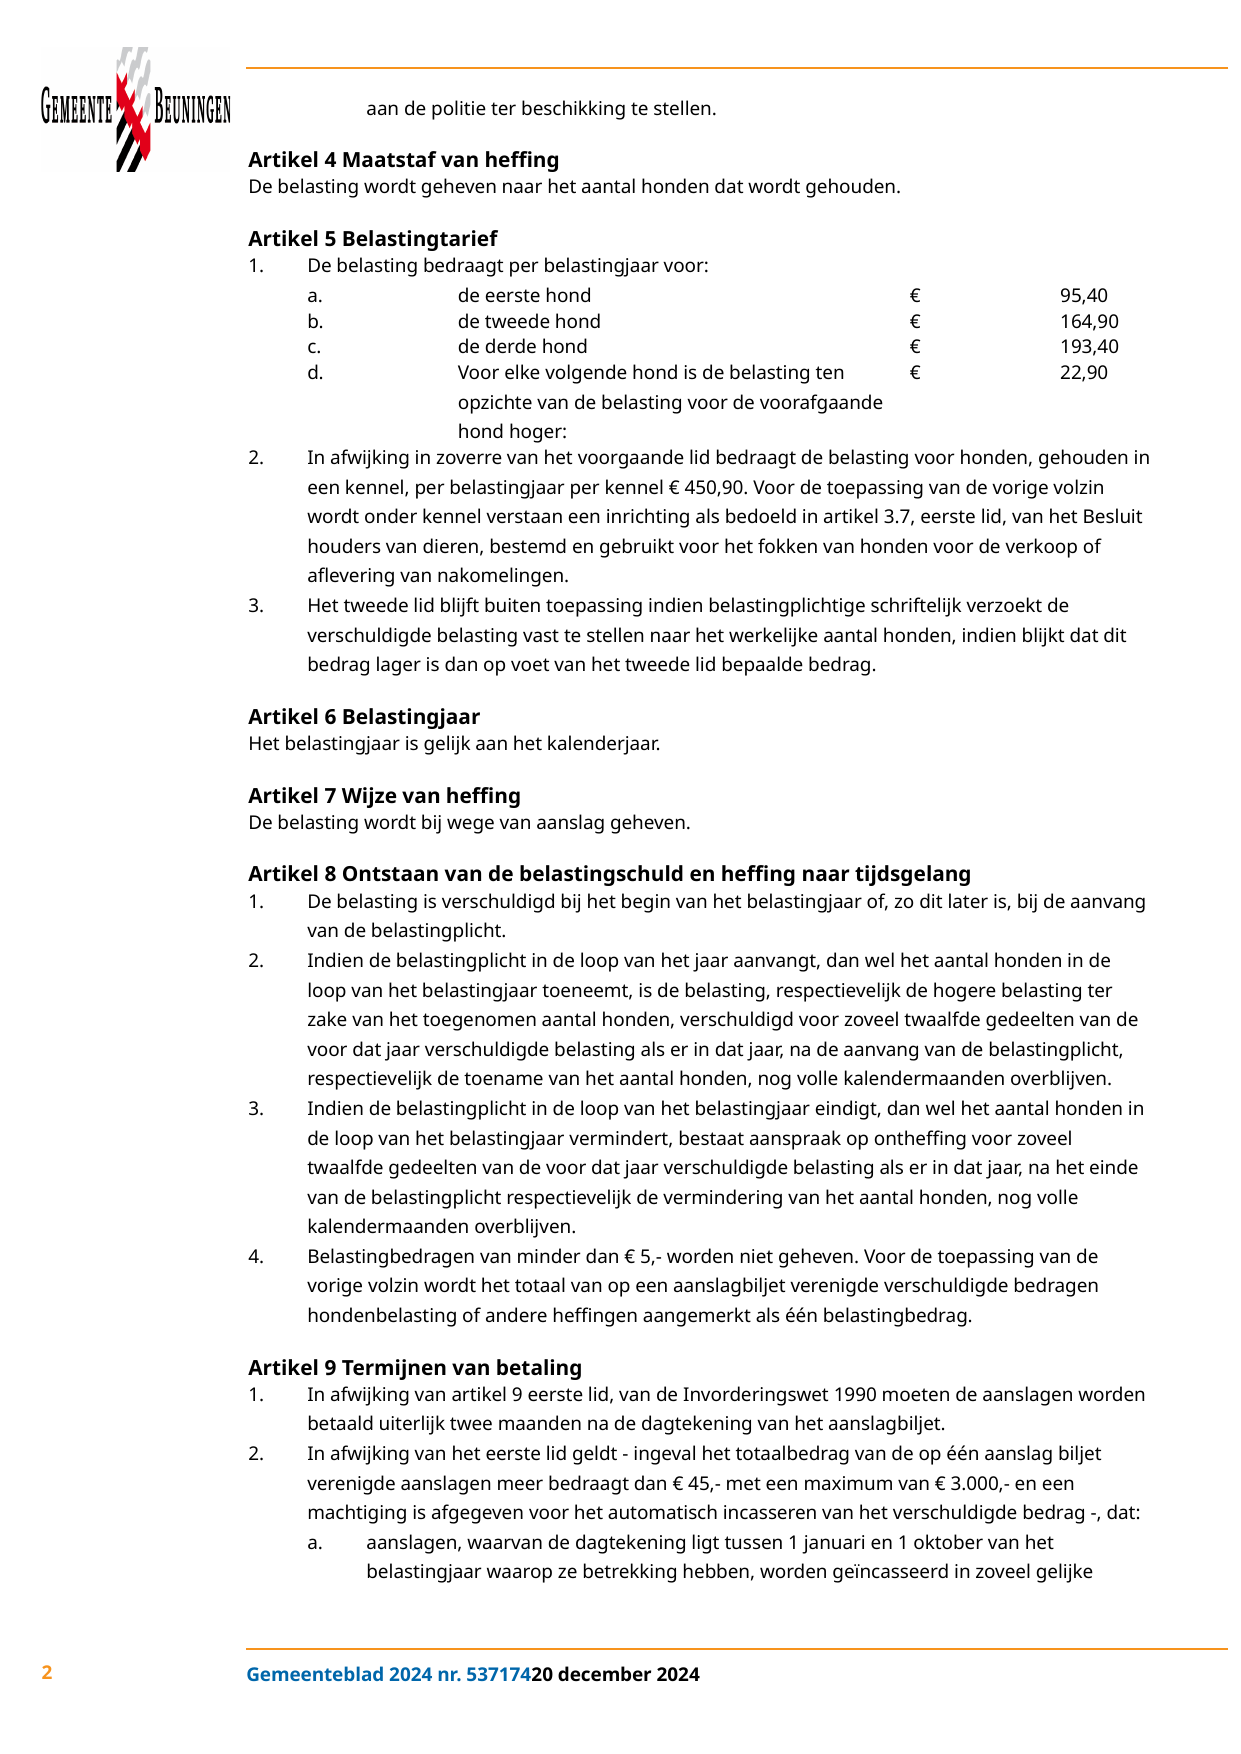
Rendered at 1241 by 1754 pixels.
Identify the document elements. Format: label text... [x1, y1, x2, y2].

list De belasting is verschuldigd bij het begin van het belastingjaar of, zo dit later is, bij de aanvang van de belastingplicht. [248, 888, 1152, 943]
picture [41, 47, 231, 172]
text De belasting wordt geheven naar het aantal honden dat wordt gehouden. [248, 174, 1152, 199]
list aanslagen, waarvan de dagtekening ligt tussen 1 januari en 1 oktober van het belastingjaar waarop ze betrekking hebben, worden geïncasseerd in zoveel gelijke [307, 1529, 1152, 1584]
text De belasting wordt bij wege van aanslag geheven. [248, 809, 1152, 835]
table_header de eerste hond [458, 282, 909, 308]
list Indien de belastingplicht in de loop van het jaar aanvangt, dan wel het aantal honden in de loop van het belastingjaar toeneemt, is de belasting, respectievelijk de hogere belasting ter zake van het toegenomen aantal honden, verschuldigd voor zoveel twaalfde gedeelten van de voor dat jaar verschuldigde belasting als er in dat jaar, na de aanvang van de belastingplicht, respectievelijk de toename van het aantal honden, nog volle kalendermaanden overblijven. [248, 947, 1152, 1091]
list aan de politie ter beschikking te stellen. [307, 95, 1152, 121]
text Artikel 8 Ontstaan van de belastingschuld en heffing naar tijdsgelang [248, 859, 1152, 888]
table_cell 22,90 [1060, 359, 1211, 444]
text Artikel 6 Belastingjaar [248, 702, 1152, 730]
list De belasting bedraagt per belastingjaar voor: [248, 252, 1152, 278]
table_cell d. [307, 359, 458, 444]
table_header a. [307, 282, 458, 308]
table_cell b. [307, 308, 458, 334]
table_cell € [910, 334, 1060, 359]
table_cell Voor elke volgende hond is de belasting ten opzichte van de belasting voor de voorafgaande hond hoger: [458, 359, 909, 444]
table_cell de tweede hond [458, 308, 909, 334]
text Artikel 4 Maatstaf van heffing [248, 145, 1152, 174]
text Artikel 7 Wijze van heffing [248, 781, 1152, 809]
table_header € [910, 282, 1060, 308]
table_header 95,40 [1060, 282, 1211, 308]
table_cell de derde hond [458, 334, 909, 359]
list In afwijking van artikel 9 eerste lid, van de Invorderingswet 1990 moeten de aanslagen worden betaald uiterlijk twee maanden na de dagtekening van het aanslagbiljet. [248, 1381, 1152, 1436]
table_cell 193,40 [1060, 334, 1211, 359]
text Artikel 5 Belastingtarief [248, 224, 1152, 252]
table_cell € [910, 308, 1060, 334]
text Het belastingjaar is gelijk aan het kalenderjaar. [248, 730, 1152, 756]
table_cell c. [307, 334, 458, 359]
list Indien de belastingplicht in de loop van het belastingjaar eindigt, dan wel het aantal honden in de loop van het belastingjaar vermindert, bestaat aanspraak op ontheffing voor zoveel twaalfde gedeelten van de voor dat jaar verschuldigde belasting als er in dat jaar, na het einde van de belastingplicht respectievelijk de vermindering van het aantal honden, nog volle kalendermaanden overblijven. [248, 1095, 1152, 1239]
list Het tweede lid blijft buiten toepassing indien belastingplichtige schriftelijk verzoekt de verschuldigde belasting vast te stellen naar het werkelijke aantal honden, indien blijkt dat dit bedrag lager is dan op voet van het tweede lid bepaalde bedrag. [248, 592, 1152, 677]
list Belastingbedragen van minder dan € 5,- worden niet geheven. Voor de toepassing van de vorige volzin wordt het totaal van op een aanslagbiljet verenigde verschuldigde bedragen hondenbelasting of andere heffingen aangemerkt als één belastingbedrag. [248, 1243, 1152, 1328]
text Artikel 9 Termijnen van betaling [248, 1353, 1152, 1381]
table_cell 164,90 [1060, 308, 1211, 334]
list In afwijking van het eerste lid geldt - ingeval het totaalbedrag van de op één aanslag biljet verenigde aanslagen meer bedraagt dan € 45,- met een maximum van € 3.000,- en een machtiging is afgegeven voor het automatisch incasseren van het verschuldigde bedrag -, dat: [248, 1440, 1152, 1525]
table_cell € [910, 359, 1060, 444]
list In afwijking in zoverre van het voorgaande lid bedraagt de belasting voor honden, gehouden in een kennel, per belastingjaar per kennel € 450,90. Voor de toepassing van de vorige volzin wordt onder kennel verstaan een inrichting als bedoeld in artikel 3.7, eerste lid, van het Besluit houders van dieren, bestemd en gebruikt voor het fokken van honden voor de verkoop of aflevering van nakomelingen. [248, 444, 1152, 588]
